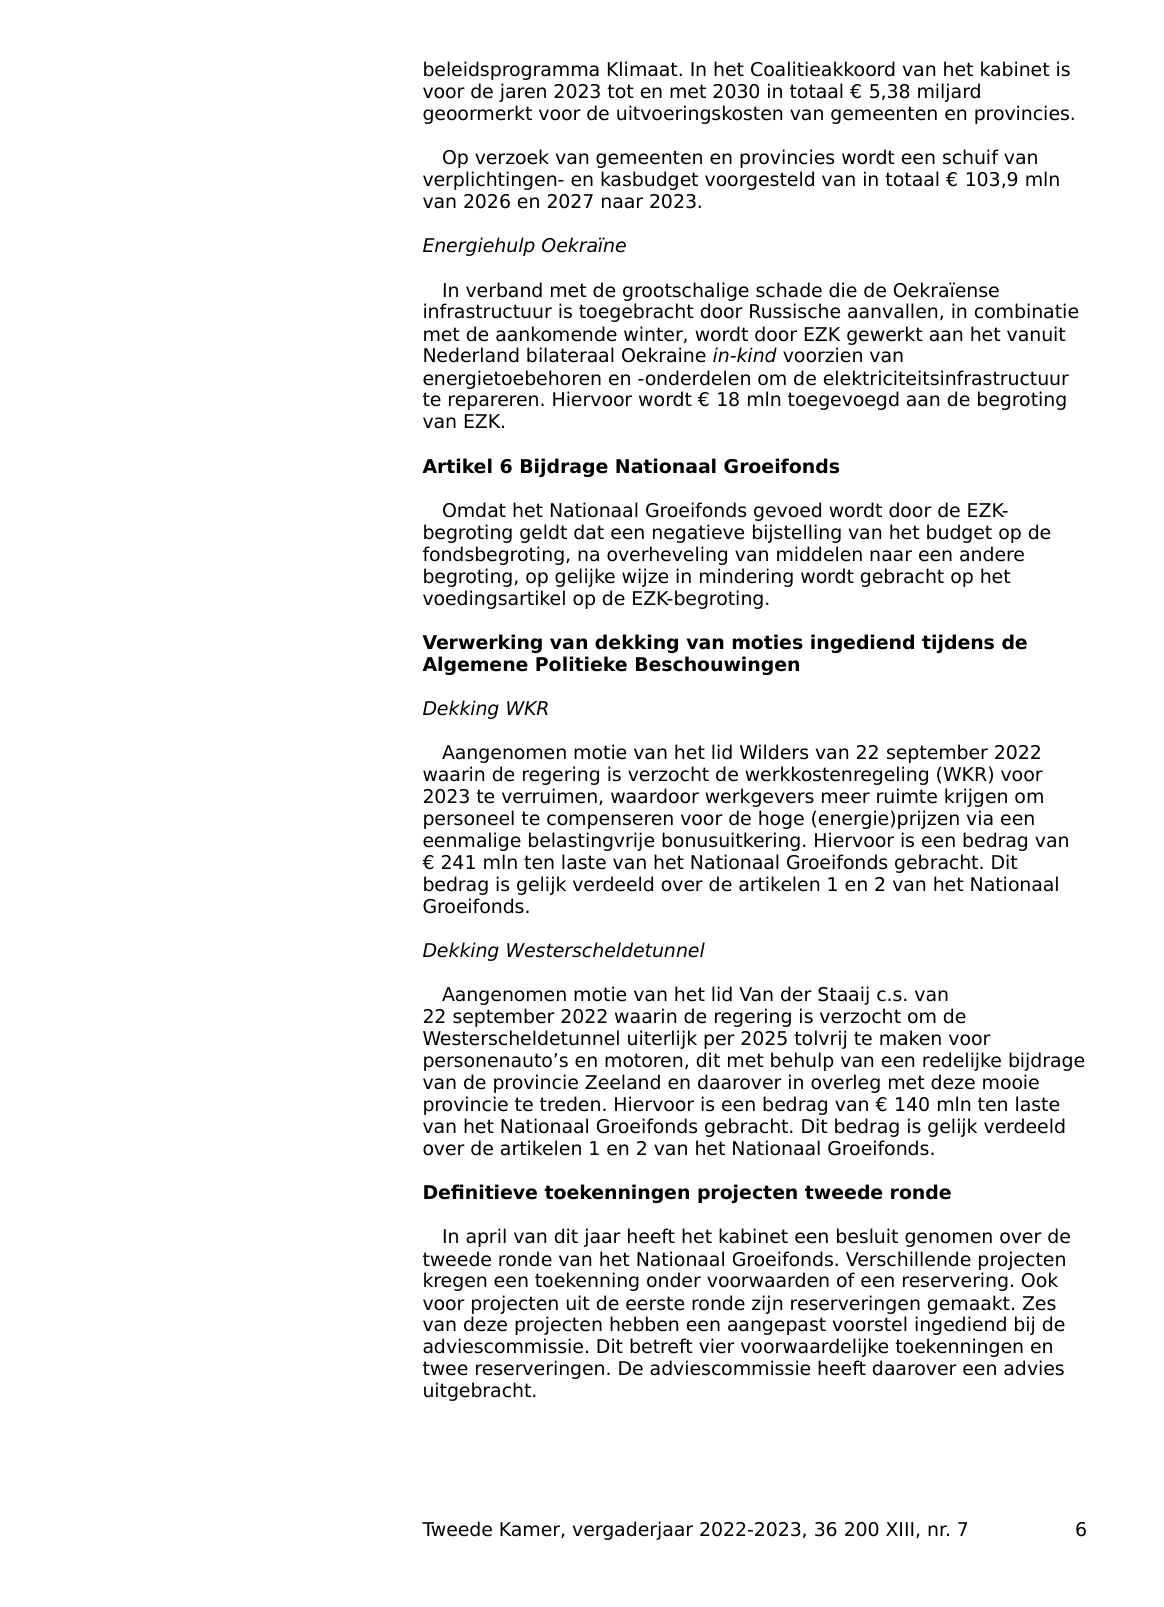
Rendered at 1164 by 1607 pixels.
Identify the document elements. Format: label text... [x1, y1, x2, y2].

subtitle Verwerking van dekking van moties ingediend tijdens de Algemene Politieke Beschouwingen [422, 632, 1087, 676]
text Op verzoek van gemeenten en provincies wordt een schuif van verplichtingen- en kasbudget voorgesteld van in totaal € 103,9 mln van 2026 en 2027 naar 2023. [422, 147, 1087, 213]
text Omdat het Nationaal Groeifonds gevoed wordt door de EZK-begroting geldt dat een negatieve bijstelling van het budget op de fondsbegroting, na overheveling van middelen naar een andere begroting, op gelijke wijze in mindering wordt gebracht op het voedingsartikel op de EZK-begroting. [422, 500, 1087, 609]
text In verband met de grootschalige schade die de Oekraïense infrastructuur is toegebracht door Russische aanvallen, in combinatie met de aankomende winter, wordt door EZK gewerkt aan het vanuit Nederland bilateraal Oekraine in-kind voorzien van energietoebehoren en -onderdelen om de elektriciteitsinfrastructuur te repareren. Hiervoor wordt € 18 mln toegevoegd aan de begroting van EZK. [422, 279, 1087, 433]
text Aangenomen motie van het lid Van der Staaij c.s. van 22 september 2022 waarin de regering is verzocht om de Westerscheldetunnel uiterlijk per 2025 tolvrij te maken voor personenauto’s en motoren, dit met behulp van een redelijke bijdrage van de provincie Zeeland en daarover in overleg met deze mooie provincie te treden. Hiervoor is een bedrag van € 140 mln ten laste van het Nationaal Groeifonds gebracht. Dit bedrag is gelijk verdeeld over de artikelen 1 en 2 van het Nationaal Groeifonds. [422, 984, 1087, 1160]
text In april van dit jaar heeft het kabinet een besluit genomen over de tweede ronde van het Nationaal Groeifonds. Verschillende projecten kregen een toekenning onder voorwaarden of een reservering. Ook voor projecten uit de eerste ronde zijn reserveringen gemaakt. Zes van deze projecten hebben een aangepast voorstel ingediend bij de adviescommissie. Dit betreft vier voorwaardelijke toekenningen en twee reserveringen. De adviescommissie heeft daarover een advies uitgebracht. [422, 1226, 1087, 1402]
text Aangenomen motie van het lid Wilders van 22 september 2022 waarin de regering is verzocht de werkkostenregeling (WKR) voor 2023 te verruimen, waardoor werkgevers meer ruimte krijgen om personeel te compenseren voor de hoge (energie)prijzen via een eenmalige belastingvrije bonusuitkering. Hiervoor is een bedrag van € 241 mln ten laste van het Nationaal Groeifonds gebracht. Dit bedrag is gelijk verdeeld over de artikelen 1 en 2 van het Nationaal Groeifonds. [422, 742, 1087, 918]
subtitle Dekking Westerscheldetunnel [422, 940, 1087, 962]
subtitle Dekking WKR [422, 698, 1087, 720]
subtitle Artikel 6 Bijdrage Nationaal Groeifonds [422, 456, 1087, 477]
subtitle Definitieve toekenningen projecten tweede ronde [422, 1182, 1087, 1204]
subtitle Energiehulp Oekraïne [422, 235, 1087, 257]
text beleidsprogramma Klimaat. In het Coalitieakkoord van het kabinet is voor de jaren 2023 tot en met 2030 in totaal € 5,38 miljard geoormerkt voor de uitvoeringskosten van gemeenten en provincies. [422, 59, 1087, 125]
